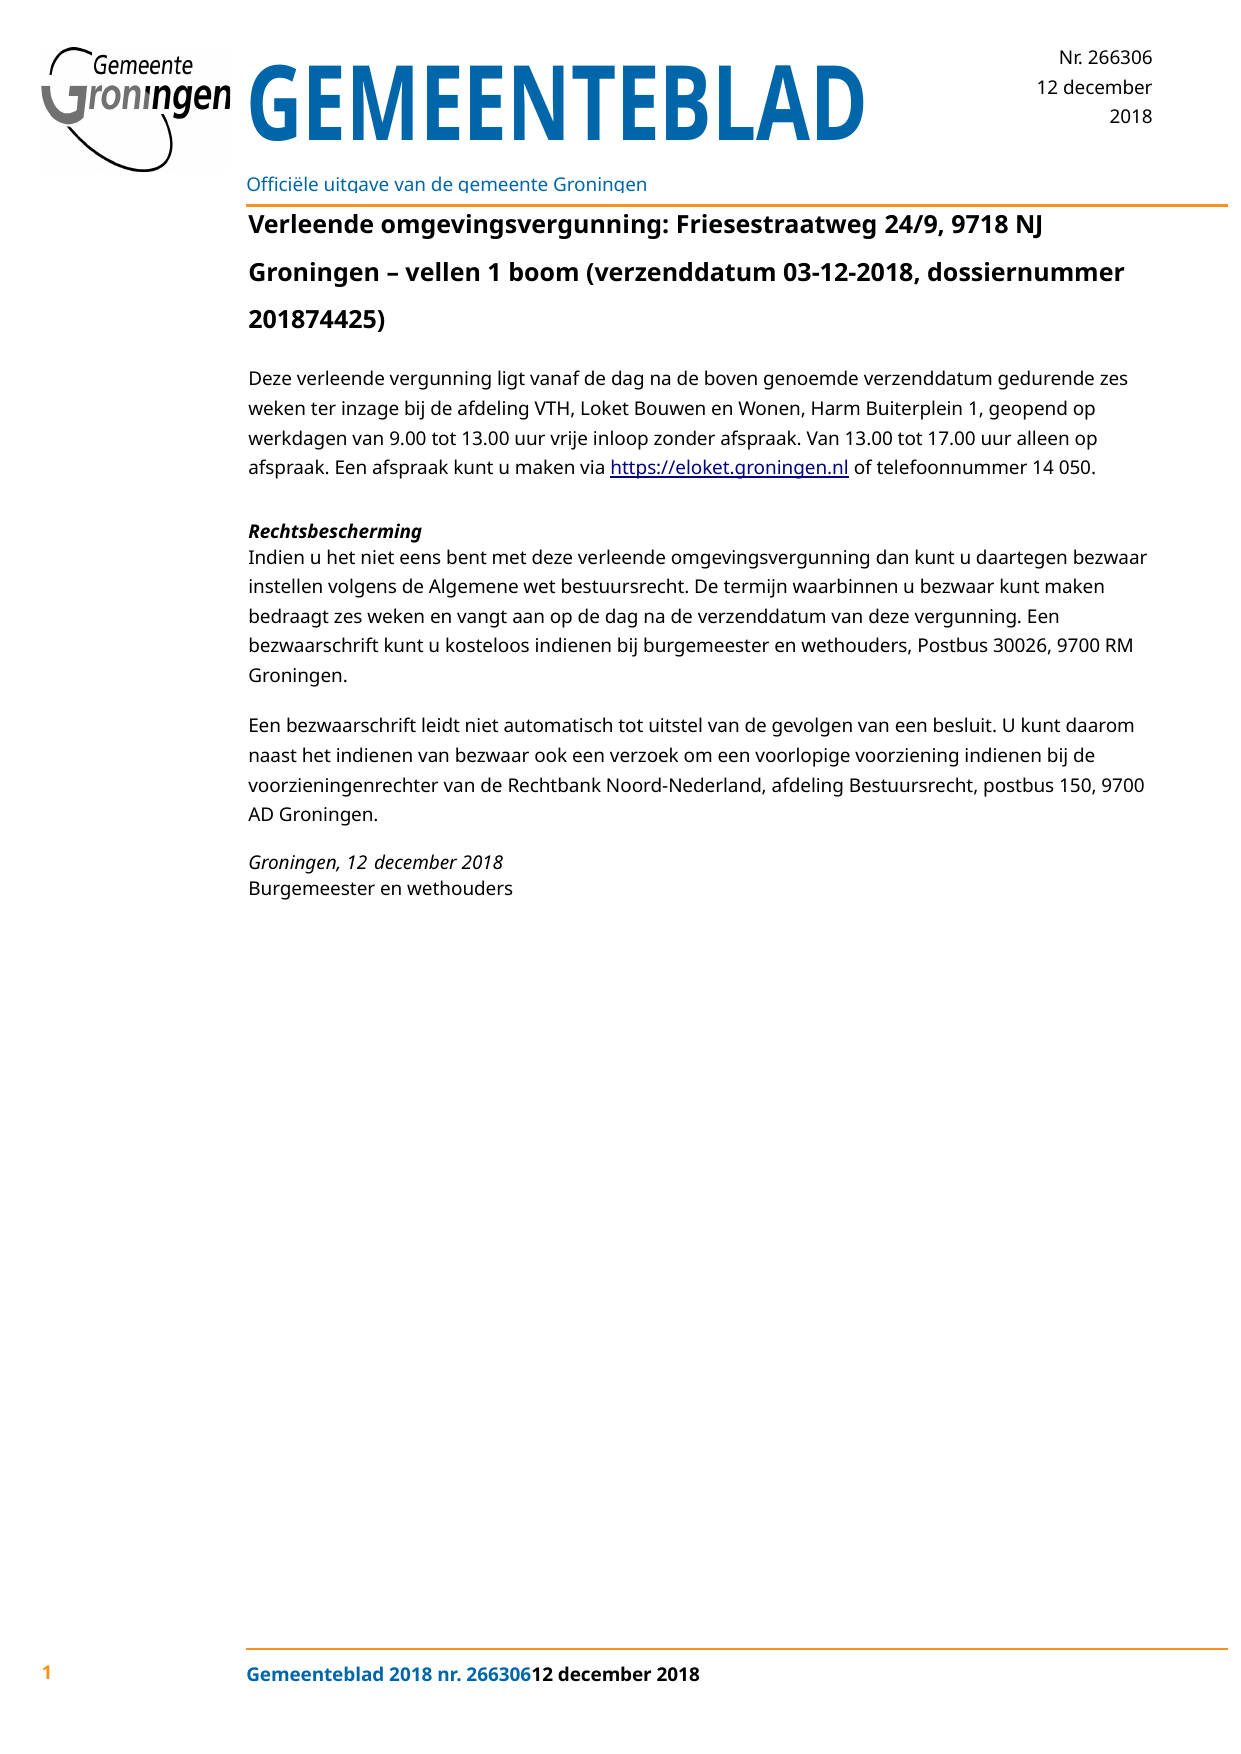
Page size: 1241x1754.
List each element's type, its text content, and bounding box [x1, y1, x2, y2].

text Rechtsbescherming [248, 518, 1152, 544]
text Indien u het niet eens bent met deze verleende omgevingsvergunning dan kunt u daartegen bezwaar instellen volgens de Algemene wet bestuursrecht. De termijn waarbinnen u bezwaar kunt maken bedraagt zes weken en vangt aan op de dag na de verzenddatum van deze vergunning. Een bezwaarschrift kunt u kosteloos indienen bij burgemeester en wethouders, Postbus 30026, 9700 RM Groningen. [248, 544, 1152, 688]
text Burgemeester en wethouders [248, 875, 1152, 901]
text Deze verleende vergunning ligt vanaf de dag na de boven genoemde verzenddatum gedurende zes weken ter inzage bij de afdeling VTH, Loket Bouwen en Wonen, Harm Buiterplein 1, geopend op werkdagen van 9.00 tot 13.00 uur vrije inloop zonder afspraak. Van 13.00 tot 17.00 uur alleen op afspraak. Een afspraak kunt u maken via https://eloket.groningen.nl of telefoonnummer 14 050. [248, 366, 1152, 480]
text Een bezwaarschrift leidt niet automatisch tot uitstel van de gevolgen van een besluit. U kunt daarom naast het indienen van bezwaar ook een verzoek om een voorlopige voorziening indienen bij de voorzieningenrechter van de Rechtbank Noord-Nederland, afdeling Bestuursrecht, postbus 150, 9700 AD Groningen. [248, 713, 1152, 827]
text Verleende omgevingsvergunning: Friesestraatweg 24/9, 9718 NJ Groningen – vellen 1 boom (verzenddatum 03-12-2018, dossiernummer 201874425) [248, 207, 1152, 336]
picture [41, 47, 231, 172]
text Groningen, 12 december 2018 [248, 849, 1152, 875]
